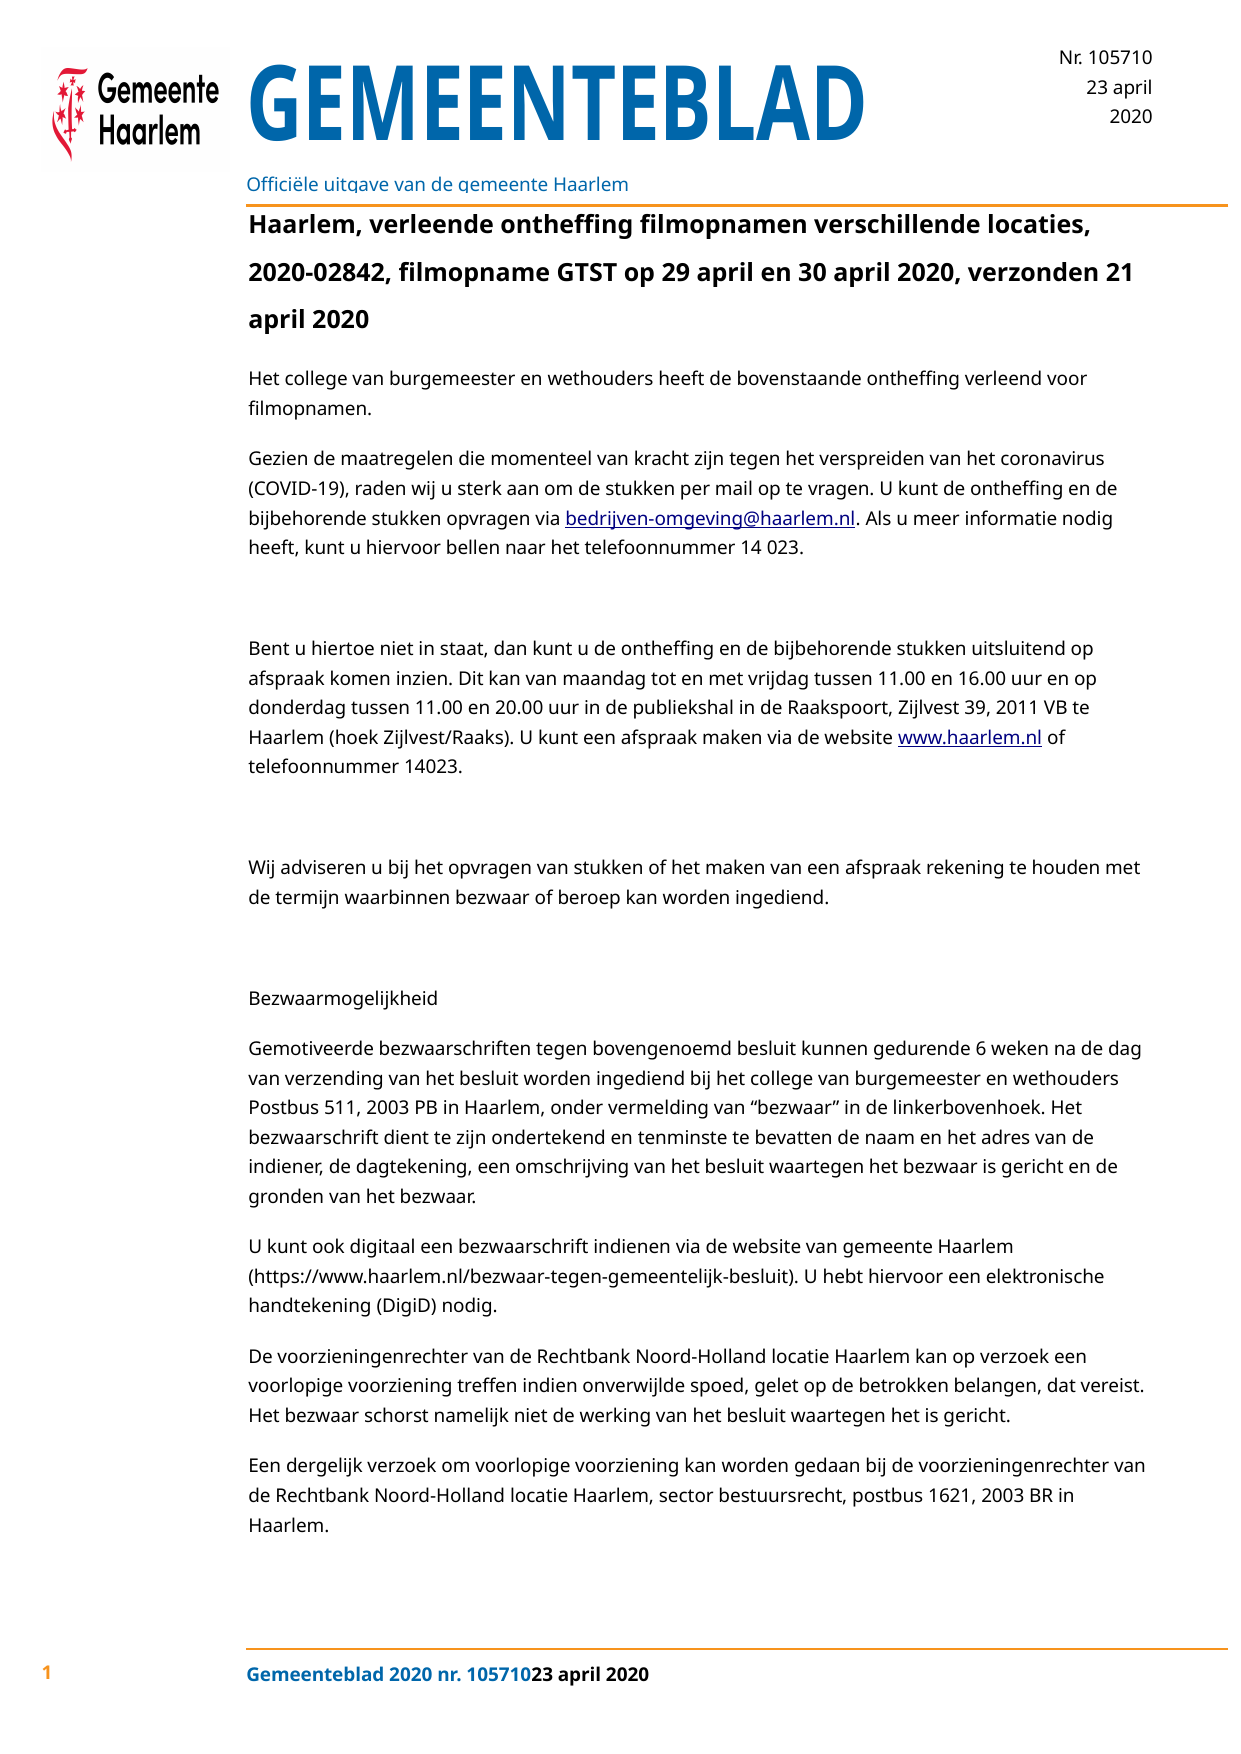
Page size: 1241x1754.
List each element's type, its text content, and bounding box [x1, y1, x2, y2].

text Gezien de maatregelen die momenteel van kracht zijn tegen het verspreiden van het coronavirus (COVID-19), raden wij u sterk aan om de stukken per mail op te vragen. U kunt de ontheffing en de bijbehorende stukken opvragen via bedrijven-omgeving@haarlem.nl. Als u meer informatie nodig heeft, kunt u hiervoor bellen naar het telefoonnummer 14 023. [248, 446, 1152, 560]
text Gemotiveerde bezwaarschriften tegen bovengenoemd besluit kunnen gedurende 6 weken na de dag van verzending van het besluit worden ingediend bij het college van burgemeester en wethouders Postbus 511, 2003 PB in Haarlem, onder vermelding van “bezwaar” in de linkerbovenhoek. Het bezwaarschrift dient te zijn ondertekend en tenminste te bevatten de naam en het adres van de indiener, de dagtekening, een omschrijving van het besluit waartegen het bezwaar is gericht en de gronden van het bezwaar. [248, 1035, 1152, 1209]
text U kunt ook digitaal een bezwaarschrift indienen via de website van gemeente Haarlem (https://www.haarlem.nl/bezwaar-tegen-gemeentelijk-besluit). U hebt hiervoor een elektronische handtekening (DigiD) nodig. [248, 1233, 1152, 1318]
text De voorzieningenrechter van de Rechtbank Noord-Holland locatie Haarlem kan op verzoek een voorlopige voorziening treffen indien onverwijlde spoed, gelet op de betrokken belangen, dat vereist. Het bezwaar schorst namelijk niet de werking van het besluit waartegen het is gericht. [248, 1343, 1152, 1428]
text Wij adviseren u bij het opvragen van stukken of het maken van een afspraak rekening te houden met de termijn waarbinnen bezwaar of beroep kan worden ingediend. [248, 854, 1152, 909]
text Een dergelijk verzoek om voorlopige voorziening kan worden gedaan bij de voorzieningenrechter van de Rechtbank Noord-Holland locatie Haarlem, sector bestuursrecht, postbus 1621, 2003 BR in Haarlem. [248, 1453, 1152, 1537]
picture [41, 47, 231, 172]
text Bent u hiertoe niet in staat, dan kunt u de ontheffing en de bijbehorende stukken uitsluitend op afspraak komen inzien. Dit kan van maandag tot en met vrijdag tussen 11.00 en 16.00 uur en op donderdag tussen 11.00 en 20.00 uur in de publiekshal in de Raakspoort, Zijlvest 39, 2011 VB te Haarlem (hoek Zijlvest/Raaks). U kunt een afspraak maken via de website www.haarlem.nl of telefoonnummer 14023. [248, 635, 1152, 779]
text Haarlem, verleende ontheffing filmopnamen verschillende locaties, 2020-02842, filmopname GTST op 29 april en 30 april 2020, verzonden 21 april 2020 [248, 207, 1152, 336]
text Het college van burgemeester en wethouders heeft de bovenstaande ontheffing verleend voor filmopnamen. [248, 366, 1152, 421]
text Bezwaarmogelijkheid [248, 985, 1152, 1010]
